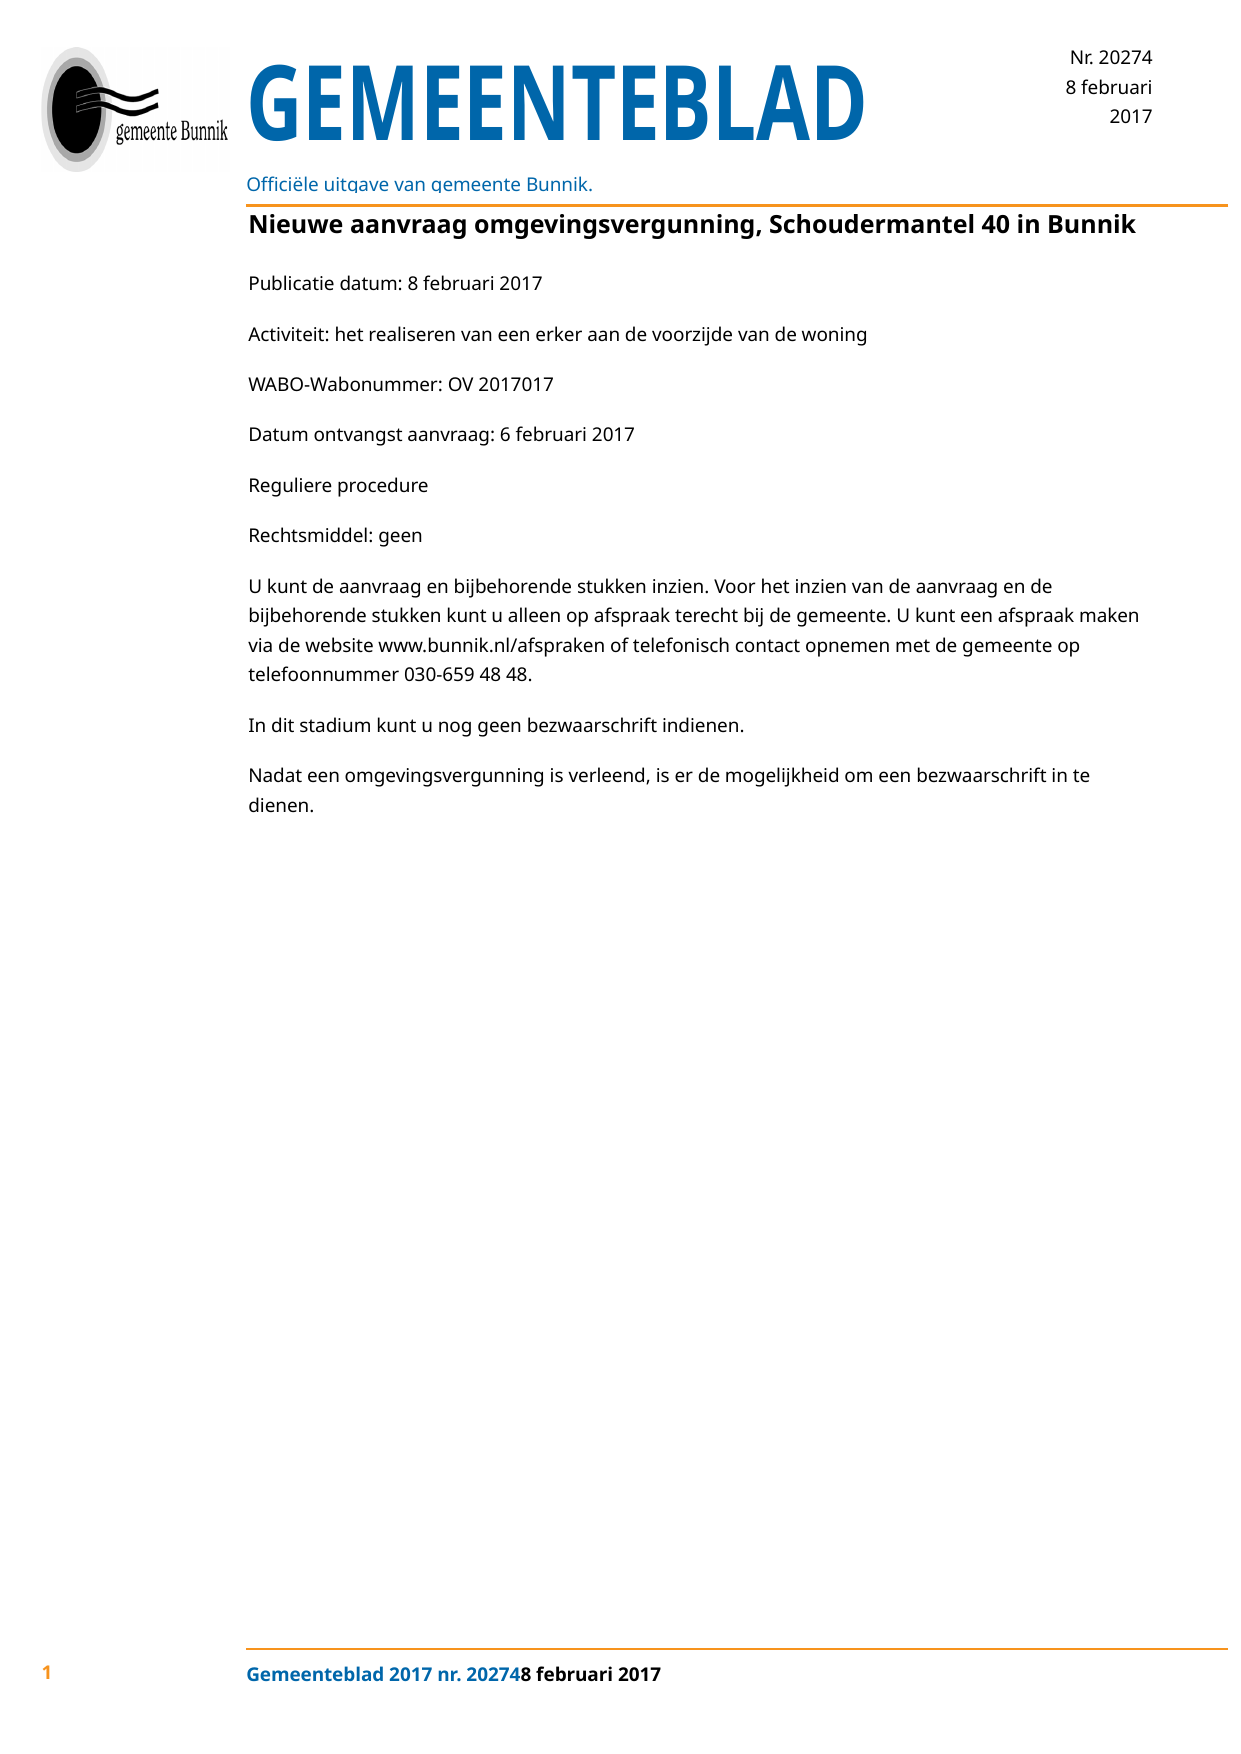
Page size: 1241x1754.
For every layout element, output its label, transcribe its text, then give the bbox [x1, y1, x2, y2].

text Rechtsmiddel: geen [248, 522, 1152, 548]
text U kunt de aanvraag en bijbehorende stukken inzien. Voor het inzien van de aanvraag en de bijbehorende stukken kunt u alleen op afspraak terecht bij de gemeente. U kunt een afspraak maken via de website www.bunnik.nl/afspraken of telefonisch contact opnemen met de gemeente op telefoonnummer 030-659 48 48. [248, 573, 1152, 687]
picture [41, 47, 231, 172]
text Nieuwe aanvraag omgevingsvergunning, Schoudermantel 40 in Bunnik [248, 207, 1152, 241]
text In dit stadium kunt u nog geen bezwaarschrift indienen. [248, 712, 1152, 738]
text Nadat een omgevingsvergunning is verleend, is er de mogelijkheid om een bezwaarschrift in te dienen. [248, 762, 1152, 818]
text Activiteit: het realiseren van een erker aan de voorzijde van de woning [248, 321, 1152, 346]
text Reguliere procedure [248, 472, 1152, 498]
text Publicatie datum: 8 februari 2017 [248, 270, 1152, 296]
text Datum ontvangst aanvraag: 6 februari 2017 [248, 422, 1152, 447]
text WABO-Wabonummer: OV 2017017 [248, 371, 1152, 397]
